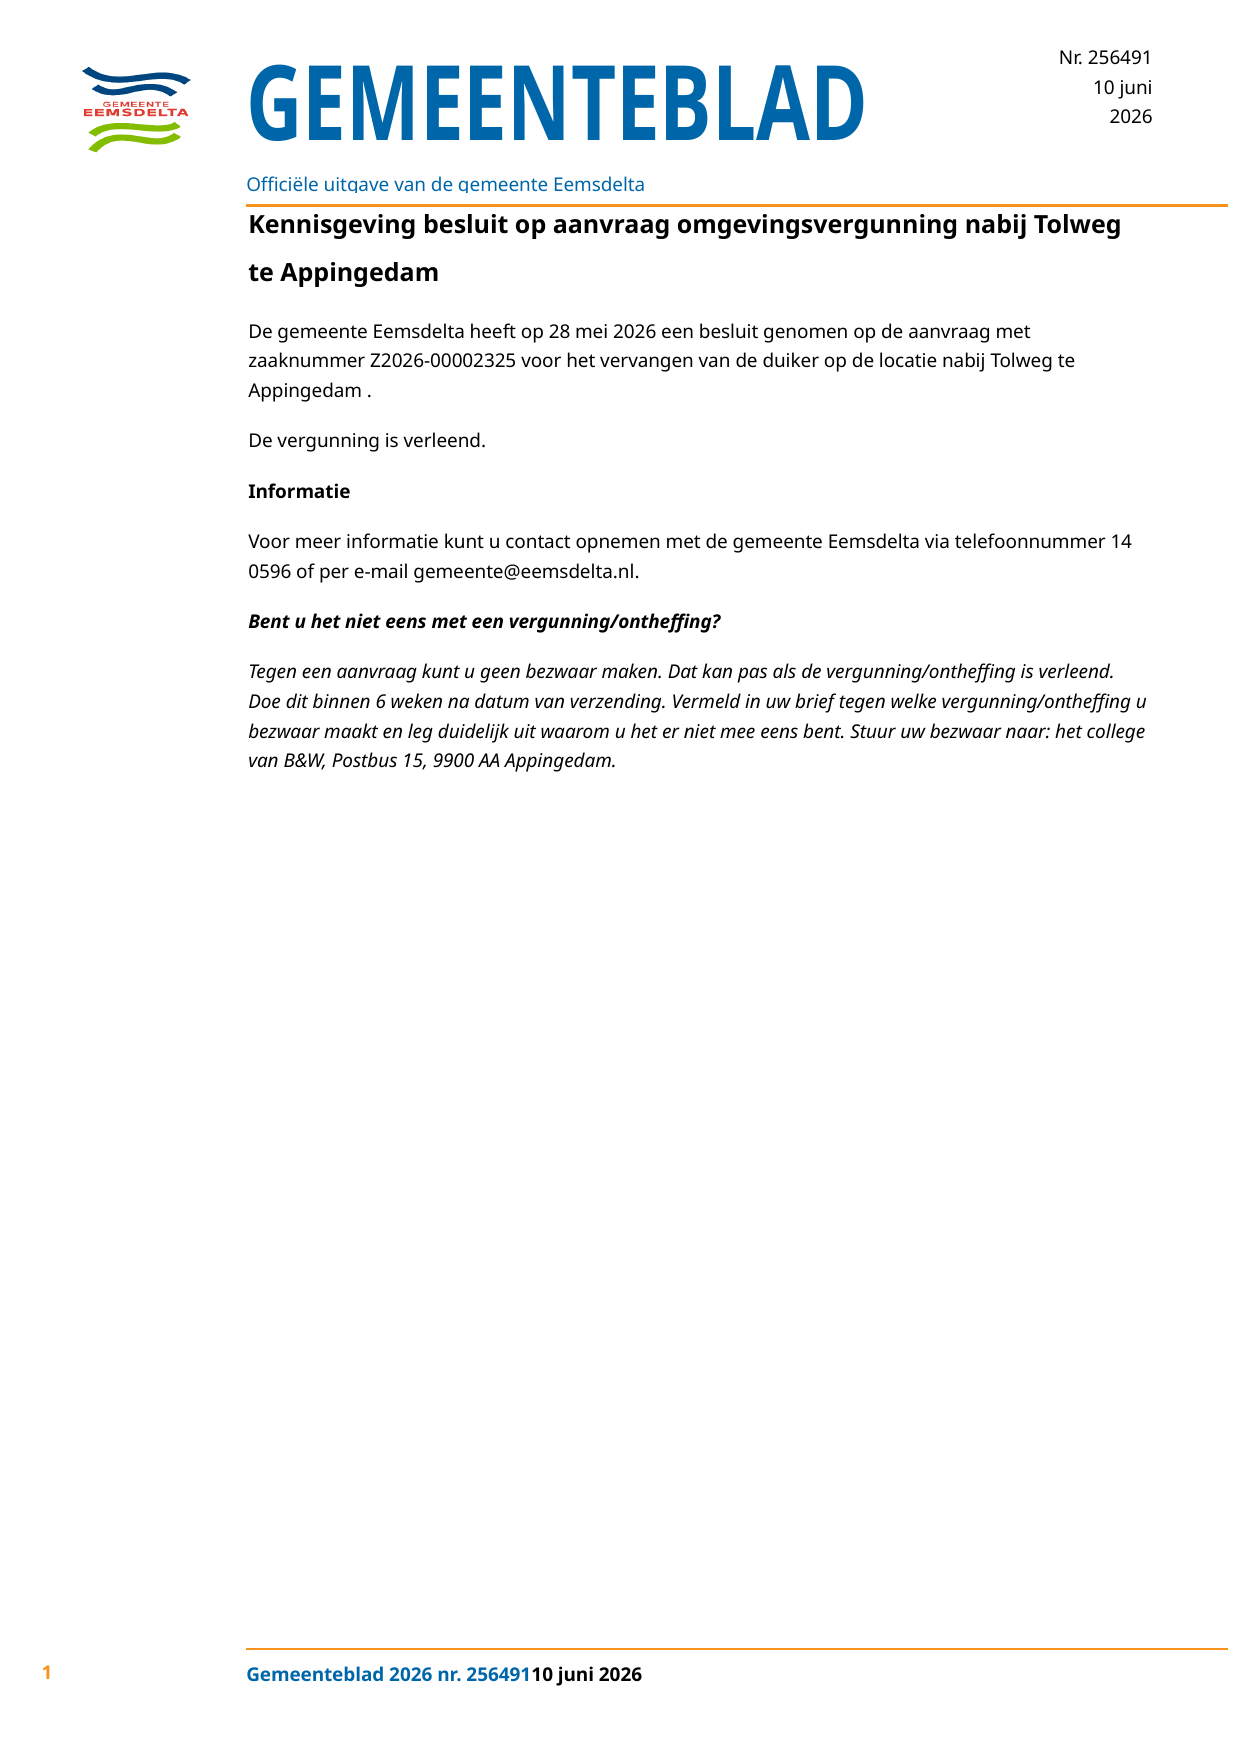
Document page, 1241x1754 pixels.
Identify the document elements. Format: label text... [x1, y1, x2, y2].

picture [41, 47, 231, 172]
text Kennisgeving besluit op aanvraag omgevingsvergunning nabij Tolweg te Appingedam [248, 207, 1152, 288]
text Bent u het niet eens met een vergunning/ontheffing? [248, 608, 1152, 634]
text De gemeente Eemsdelta heeft op 28 mei 2026 een besluit genomen op de aanvraag met zaaknummer Z2026-00002325 voor het vervangen van de duiker op de locatie nabij Tolweg te Appingedam . [248, 318, 1152, 403]
text Voor meer informatie kunt u contact opnemen met de gemeente Eemsdelta via telefoonnummer 14 0596 of per e-mail gemeente@eemsdelta.nl. [248, 528, 1152, 584]
text De vergunning is verleend. [248, 427, 1152, 453]
text Tegen een aanvraag kunt u geen bezwaar maken. Dat kan pas als de vergunning/ontheffing is verleend. Doe dit binnen 6 weken na datum van verzending. Vermeld in uw brief tegen welke vergunning/ontheffing u bezwaar maakt en leg duidelijk uit waarom u het er niet mee eens bent. Stuur uw bezwaar naar: het college van B&W, Postbus 15, 9900 AA Appingedam. [248, 659, 1152, 773]
text Informatie [248, 478, 1152, 504]
